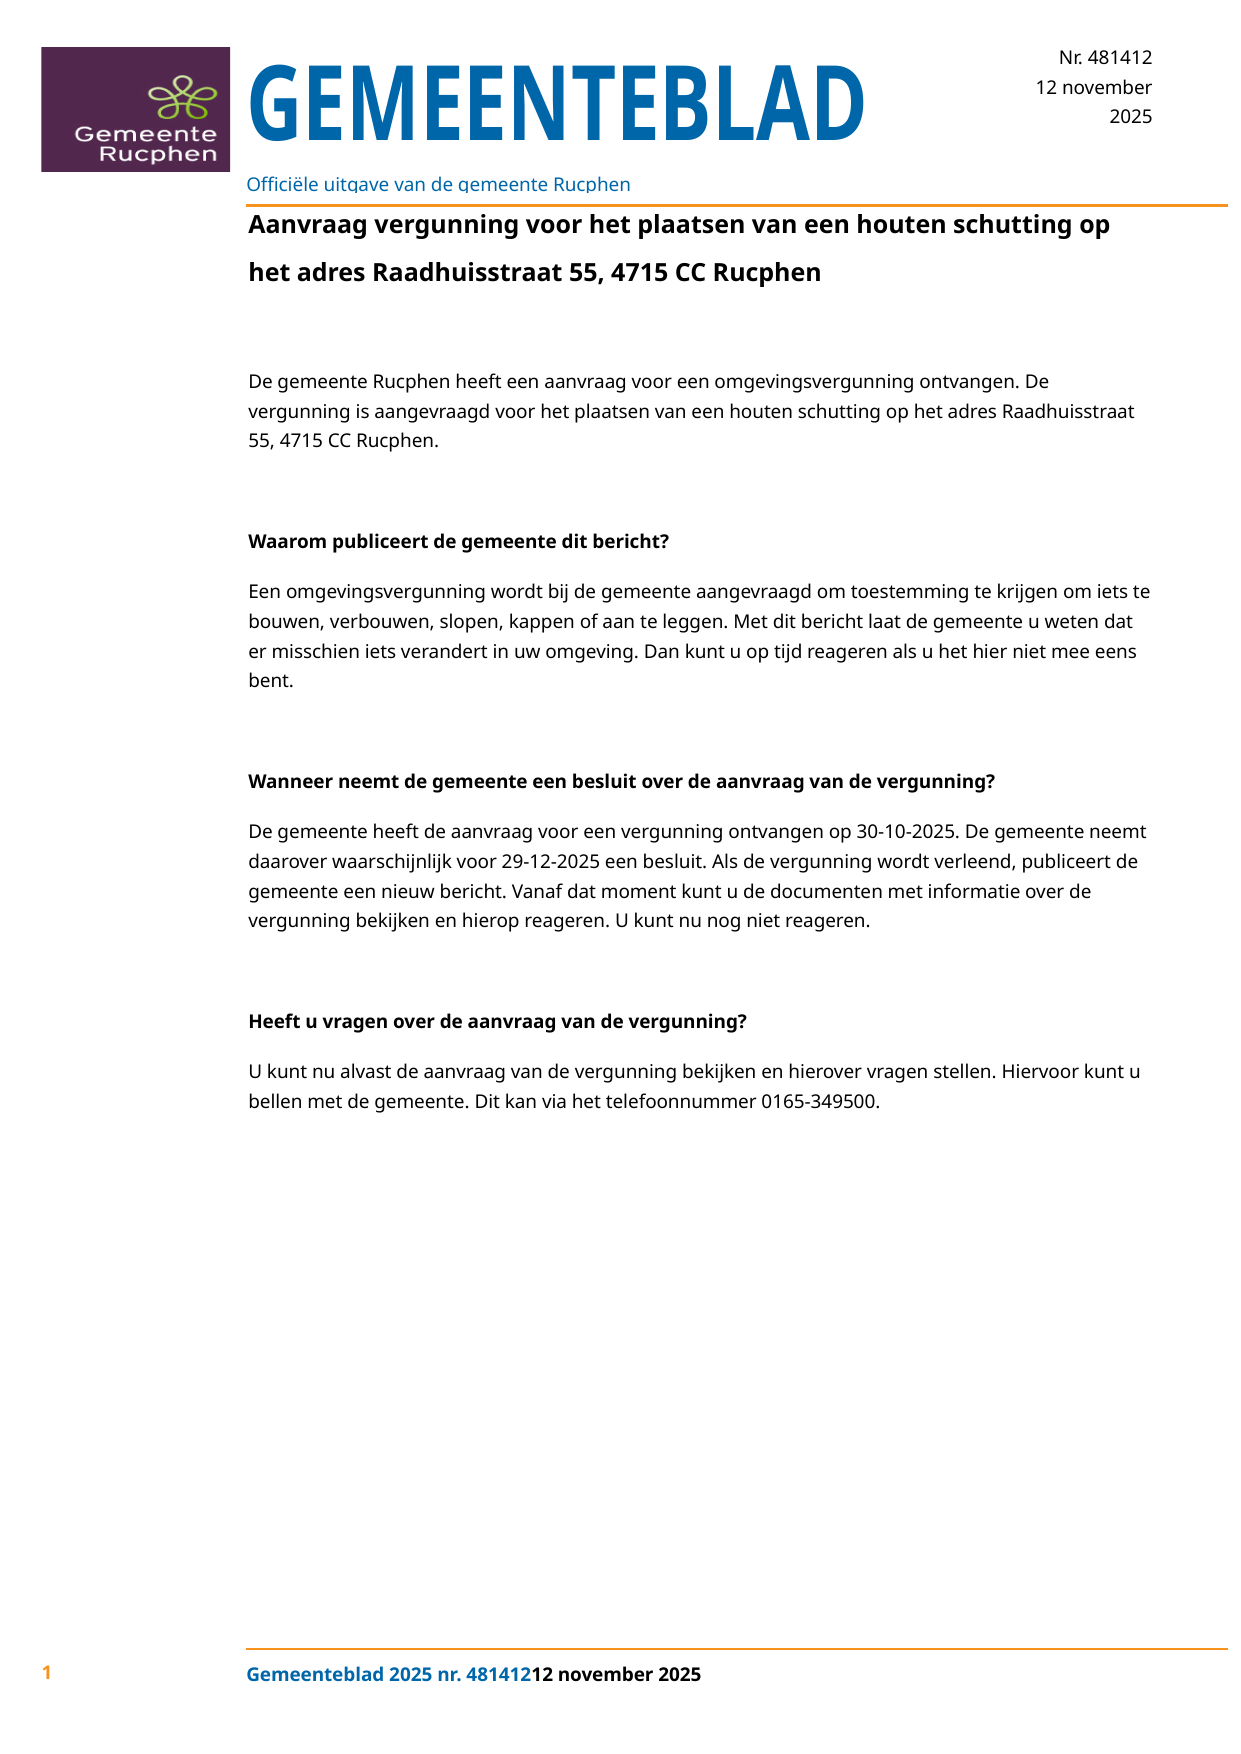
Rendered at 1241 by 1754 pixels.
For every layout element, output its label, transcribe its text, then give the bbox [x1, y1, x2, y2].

text U kunt nu alvast de aanvraag van de vergunning bekijken en hierover vragen stellen. Hiervoor kunt u bellen met de gemeente. Dit kan via het telefoonnummer 0165-349500. [248, 1059, 1152, 1114]
text De gemeente heeft de aanvraag voor een vergunning ontvangen op 30-10-2025. De gemeente neemt daarover waarschijnlijk voor 29-12-2025 een besluit. Als de vergunning wordt verleend, publiceert de gemeente een nieuw bericht. Vanaf dat moment kunt u de documenten met informatie over de vergunning bekijken en hierop reageren. U kunt nu nog niet reageren. [248, 819, 1152, 933]
text Wanneer neemt de gemeente een besluit over de aanvraag van de vergunning? [248, 768, 1152, 794]
text Aanvraag vergunning voor het plaatsen van een houten schutting op het adres Raadhuisstraat 55, 4715 CC Rucphen [248, 207, 1152, 288]
text Heeft u vragen over de aanvraag van de vergunning? [248, 1008, 1152, 1034]
text Een omgevingsvergunning wordt bij de gemeente aangevraagd om toestemming te krijgen om iets te bouwen, verbouwen, slopen, kappen of aan te leggen. Met dit bericht laat de gemeente u weten dat er misschien iets verandert in uw omgeving. Dan kunt u op tijd reageren als u het hier niet mee eens bent. [248, 579, 1152, 693]
picture [41, 47, 231, 172]
text De gemeente Rucphen heeft een aanvraag voor een omgevingsvergunning ontvangen. De vergunning is aangevraagd voor het plaatsen van een houten schutting op het adres Raadhuisstraat 55, 4715 CC Rucphen. [248, 368, 1152, 453]
text Waarom publiceert de gemeente dit bericht? [248, 528, 1152, 554]
